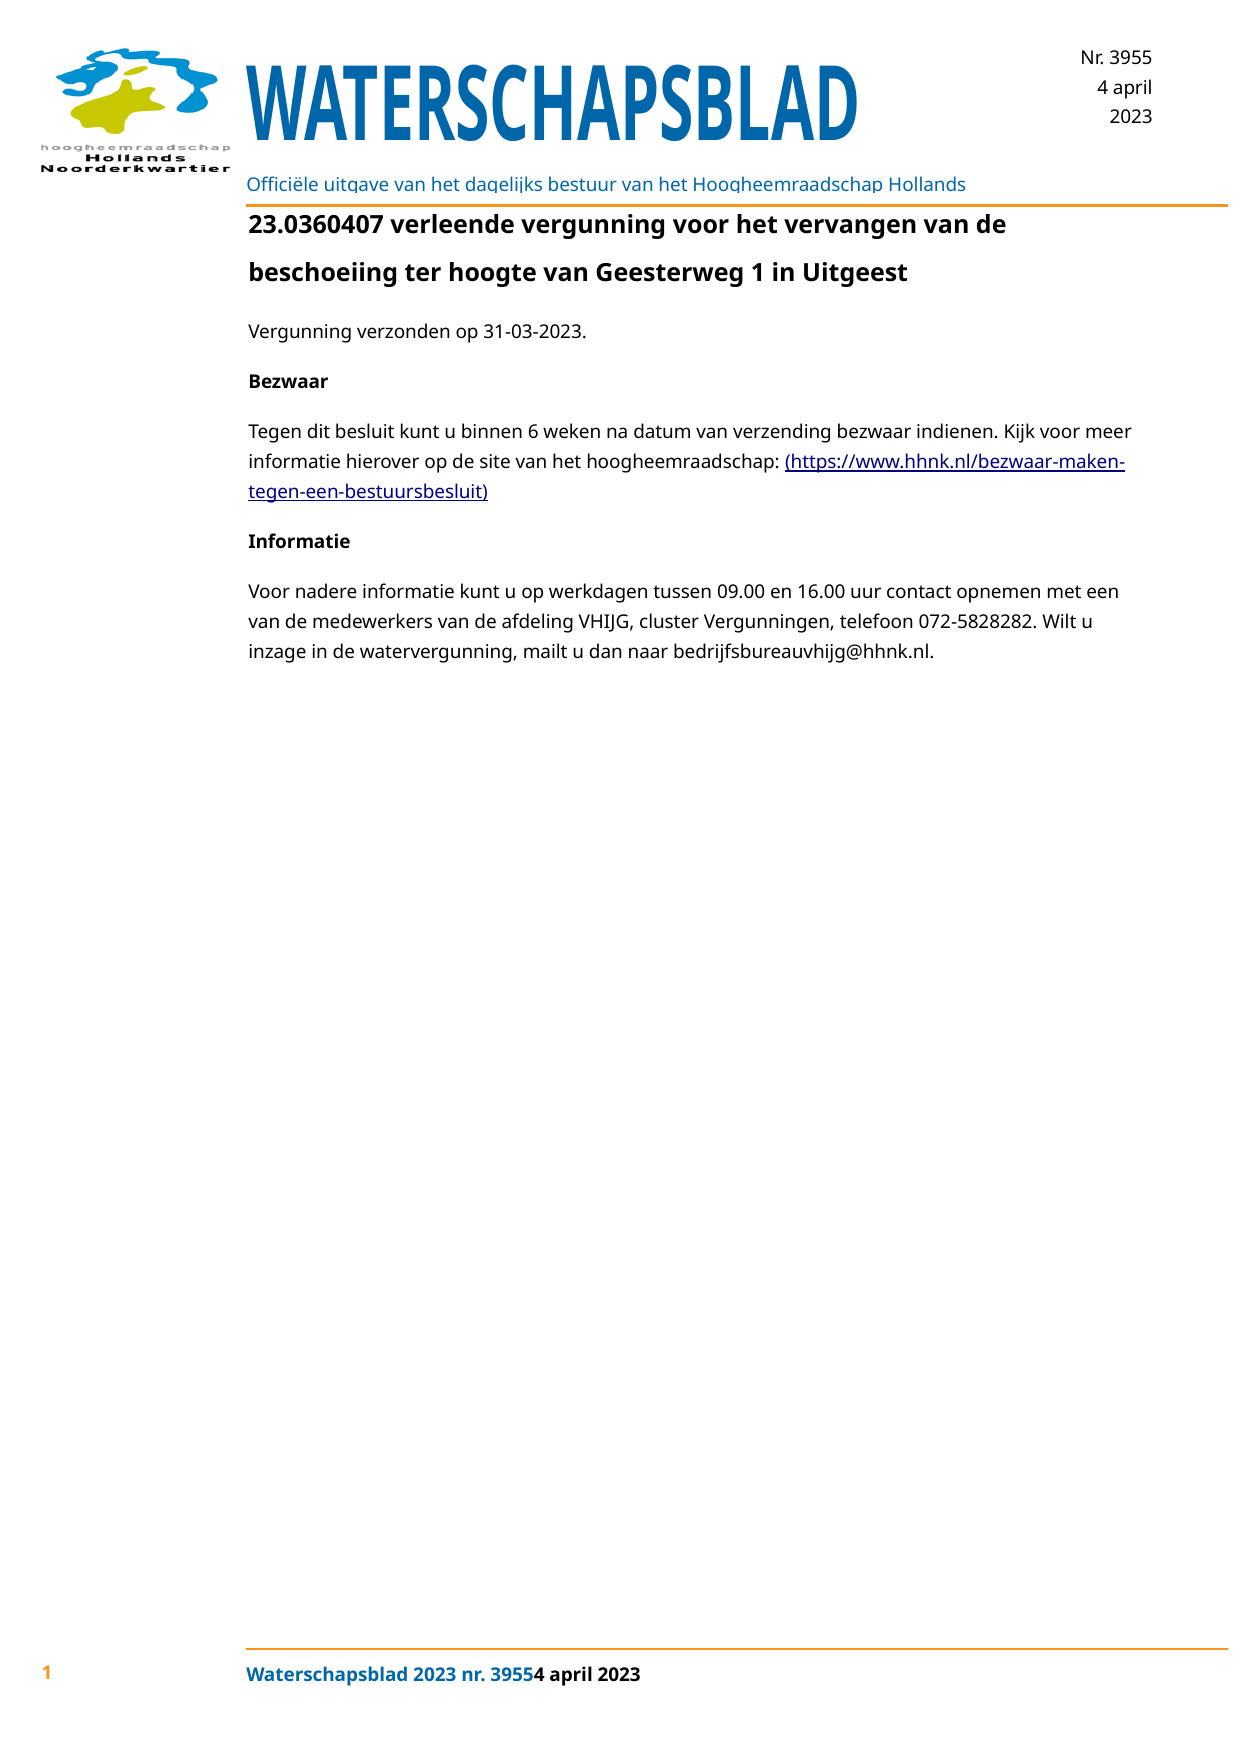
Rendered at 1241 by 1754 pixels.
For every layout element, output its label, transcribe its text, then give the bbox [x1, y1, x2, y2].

picture [41, 47, 231, 172]
text Vergunning verzonden op 31-03-2023. [248, 318, 1152, 344]
text 23.0360407 verleende vergunning voor het vervangen van de beschoeiing ter hoogte van Geesterweg 1 in Uitgeest [248, 207, 1152, 288]
text Bezwaar [248, 368, 1152, 394]
text Tegen dit besluit kunt u binnen 6 weken na datum van verzending bezwaar indienen. Kijk voor meer informatie hierover op de site van het hoogheemraadschap: (https://www.hhnk.nl/bezwaar-maken-tegen-een-bestuursbesluit) [248, 419, 1152, 504]
text Voor nadere informatie kunt u op werkdagen tussen 09.00 en 16.00 uur contact opnemen met een van de medewerkers van de afdeling VHIJG, cluster Vergunningen, telefoon 072-5828282. Wilt u inzage in de watervergunning, mailt u dan naar bedrijfsbureauvhijg@hhnk.nl. [248, 579, 1152, 664]
text Informatie [248, 528, 1152, 554]
